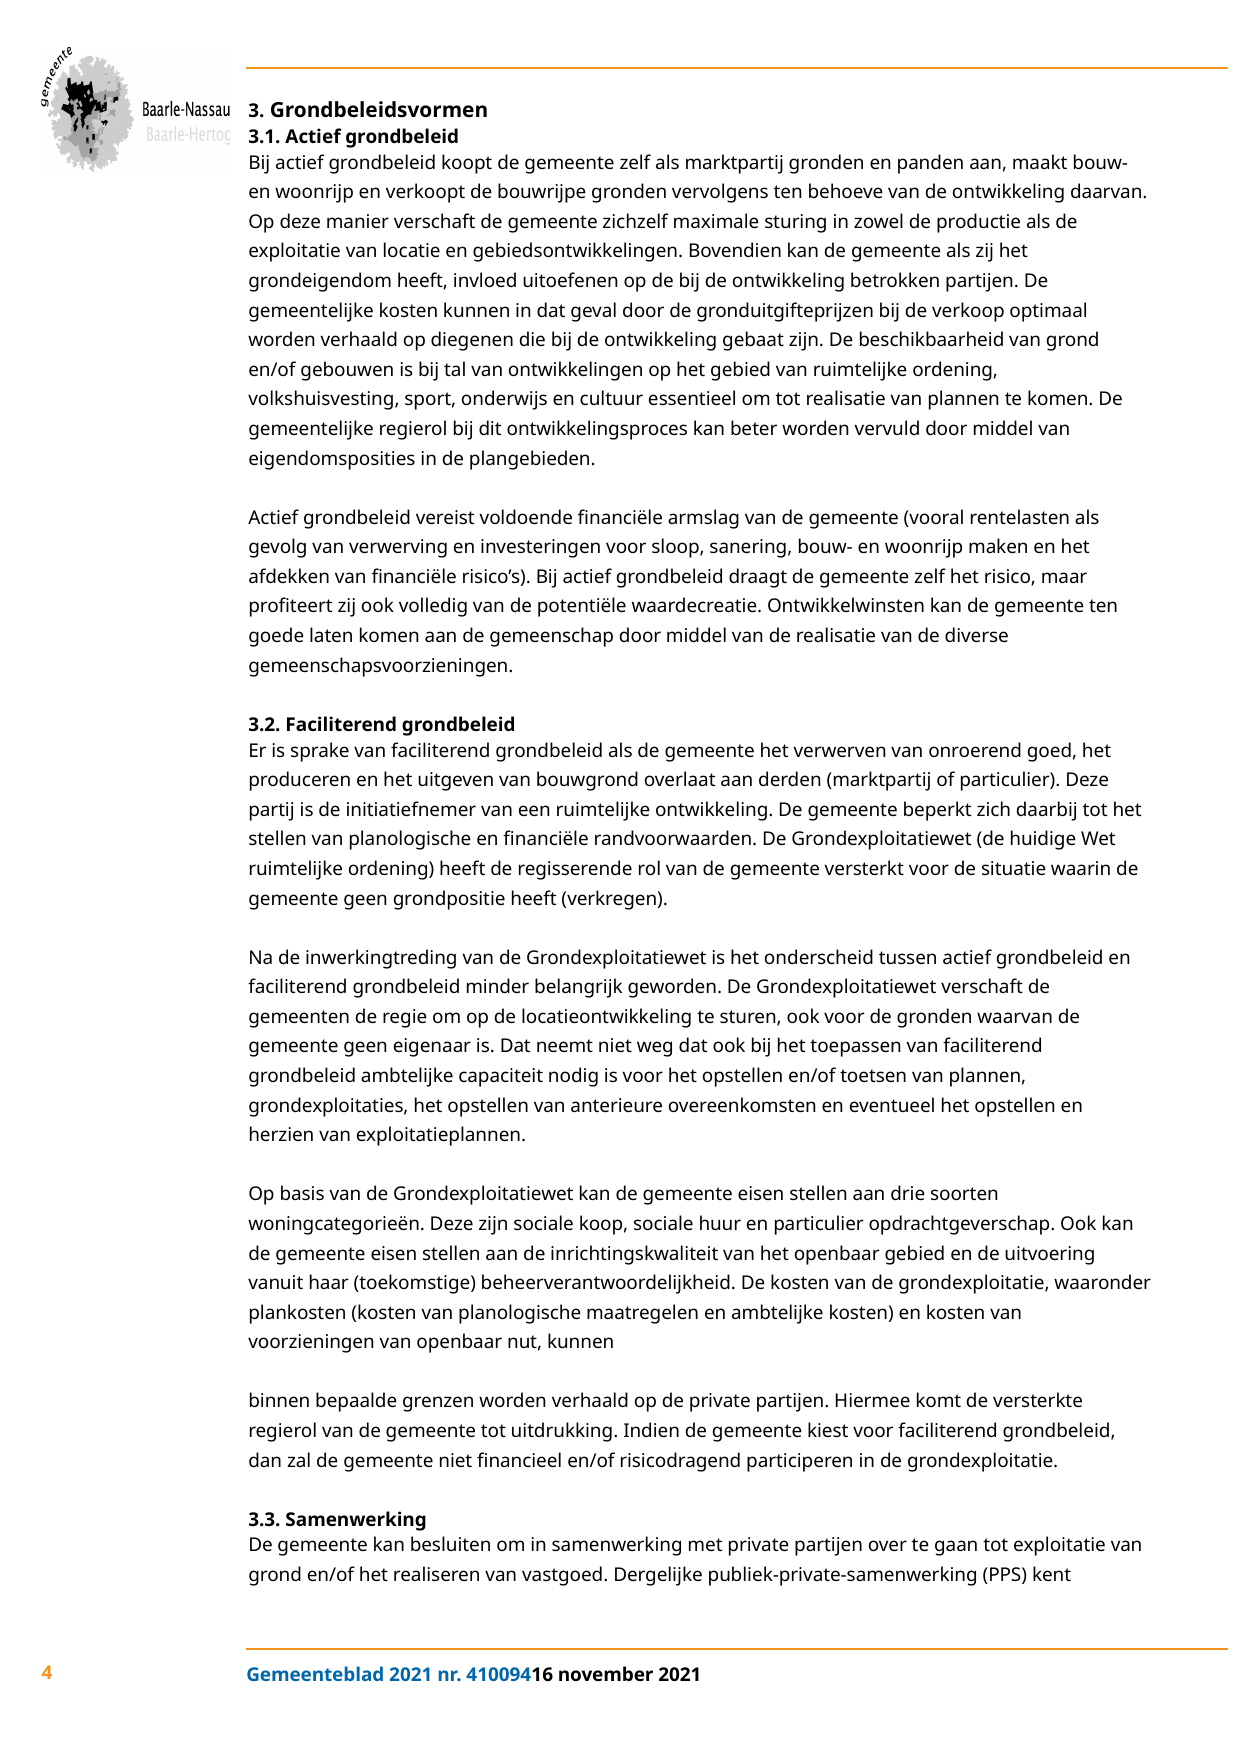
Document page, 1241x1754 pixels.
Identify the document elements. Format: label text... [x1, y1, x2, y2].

text 3.2. Faciliterend grondbeleid [248, 711, 1152, 737]
text Bij actief grondbeleid koopt de gemeente zelf als marktpartij gronden en panden aan, maakt bouw- en woonrijp en verkoopt de bouwrijpe gronden vervolgens ten behoeve van de ontwikkeling daarvan. Op deze manier verschaft de gemeente zichzelf maximale sturing in zowel de productie als de exploitatie van locatie en gebiedsontwikkelingen. Bovendien kan de gemeente als zij het grondeigendom heeft, invloed uitoefenen op de bij de ontwikkeling betrokken partijen. De gemeentelijke kosten kunnen in dat geval door de gronduitgifteprijzen bij de verkoop optimaal worden verhaald op diegenen die bij de ontwikkeling gebaat zijn. De beschikbaarheid van grond en/of gebouwen is bij tal van ontwikkelingen op het gebied van ruimtelijke ordening, volkshuisvesting, sport, onderwijs en cultuur essentieel om tot realisatie van plannen te komen. De gemeentelijke regierol bij dit ontwikkelingsproces kan beter worden vervuld door middel van eigendomsposities in de plangebieden. [248, 149, 1152, 471]
text 3. Grondbeleidsvormen [248, 95, 1152, 123]
text Er is sprake van faciliterend grondbeleid als de gemeente het verwerven van onroerend goed, het produceren en het uitgeven van bouwgrond overlaat aan derden (marktpartij of particulier). Deze partij is de initiatiefnemer van een ruimtelijke ontwikkeling. De gemeente beperkt zich daarbij tot het stellen van planologische en financiële randvoorwaarden. De Grondexploitatiewet (de huidige Wet ruimtelijke ordening) heeft de regisserende rol van de gemeente versterkt voor de situatie waarin de gemeente geen grondpositie heeft (verkregen). [248, 737, 1152, 910]
text Op basis van de Grondexploitatiewet kan de gemeente eisen stellen aan drie soorten woningcategorieën. Deze zijn sociale koop, sociale huur en particulier opdrachtgeverschap. Ook kan de gemeente eisen stellen aan de inrichtingskwaliteit van het openbaar gebied en de uitvoering vanuit haar (toekomstige) beheerverantwoordelijkheid. De kosten van de grondexploitatie, waaronder plankosten (kosten van planologische maatregelen en ambtelijke kosten) en kosten van voorzieningen van openbaar nut, kunnen [248, 1181, 1152, 1354]
text binnen bepaalde grenzen worden verhaald op de private partijen. Hiermee komt de versterkte regierol van de gemeente tot uitdrukking. Indien de gemeente kiest voor faciliterend grondbeleid, dan zal de gemeente niet financieel en/of risicodragend participeren in de grondexploitatie. [248, 1388, 1152, 1472]
text Na de inwerkingtreding van de Grondexploitatiewet is het onderscheid tussen actief grondbeleid en faciliterend grondbeleid minder belangrijk geworden. De Grondexploitatiewet verschaft de gemeenten de regie om op de locatieontwikkeling te sturen, ook voor de gronden waarvan de gemeente geen eigenaar is. Dat neemt niet weg dat ook bij het toepassen van faciliterend grondbeleid ambtelijke capaciteit nodig is voor het opstellen en/of toetsen van plannen, grondexploitaties, het opstellen van anterieure overeenkomsten en eventueel het opstellen en herzien van exploitatieplannen. [248, 944, 1152, 1147]
text Actief grondbeleid vereist voldoende financiële armslag van de gemeente (vooral rentelasten als gevolg van verwerving en investeringen voor sloop, sanering, bouw- en woonrijp maken en het afdekken van financiële risico’s). Bij actief grondbeleid draagt de gemeente zelf het risico, maar profiteert zij ook volledig van de potentiële waardecreatie. Ontwikkelwinsten kan de gemeente ten goede laten komen aan de gemeenschap door middel van de realisatie van de diverse gemeenschapsvoorzieningen. [248, 504, 1152, 678]
text 3.1. Actief grondbeleid [248, 123, 1152, 149]
picture [41, 47, 231, 172]
text De gemeente kan besluiten om in samenwerking met private partijen over te gaan tot exploitatie van grond en/of het realiseren van vastgoed. Dergelijke publiek-private-samenwerking (PPS) kent [248, 1532, 1152, 1587]
text 3.3. Samenwerking [248, 1506, 1152, 1532]
